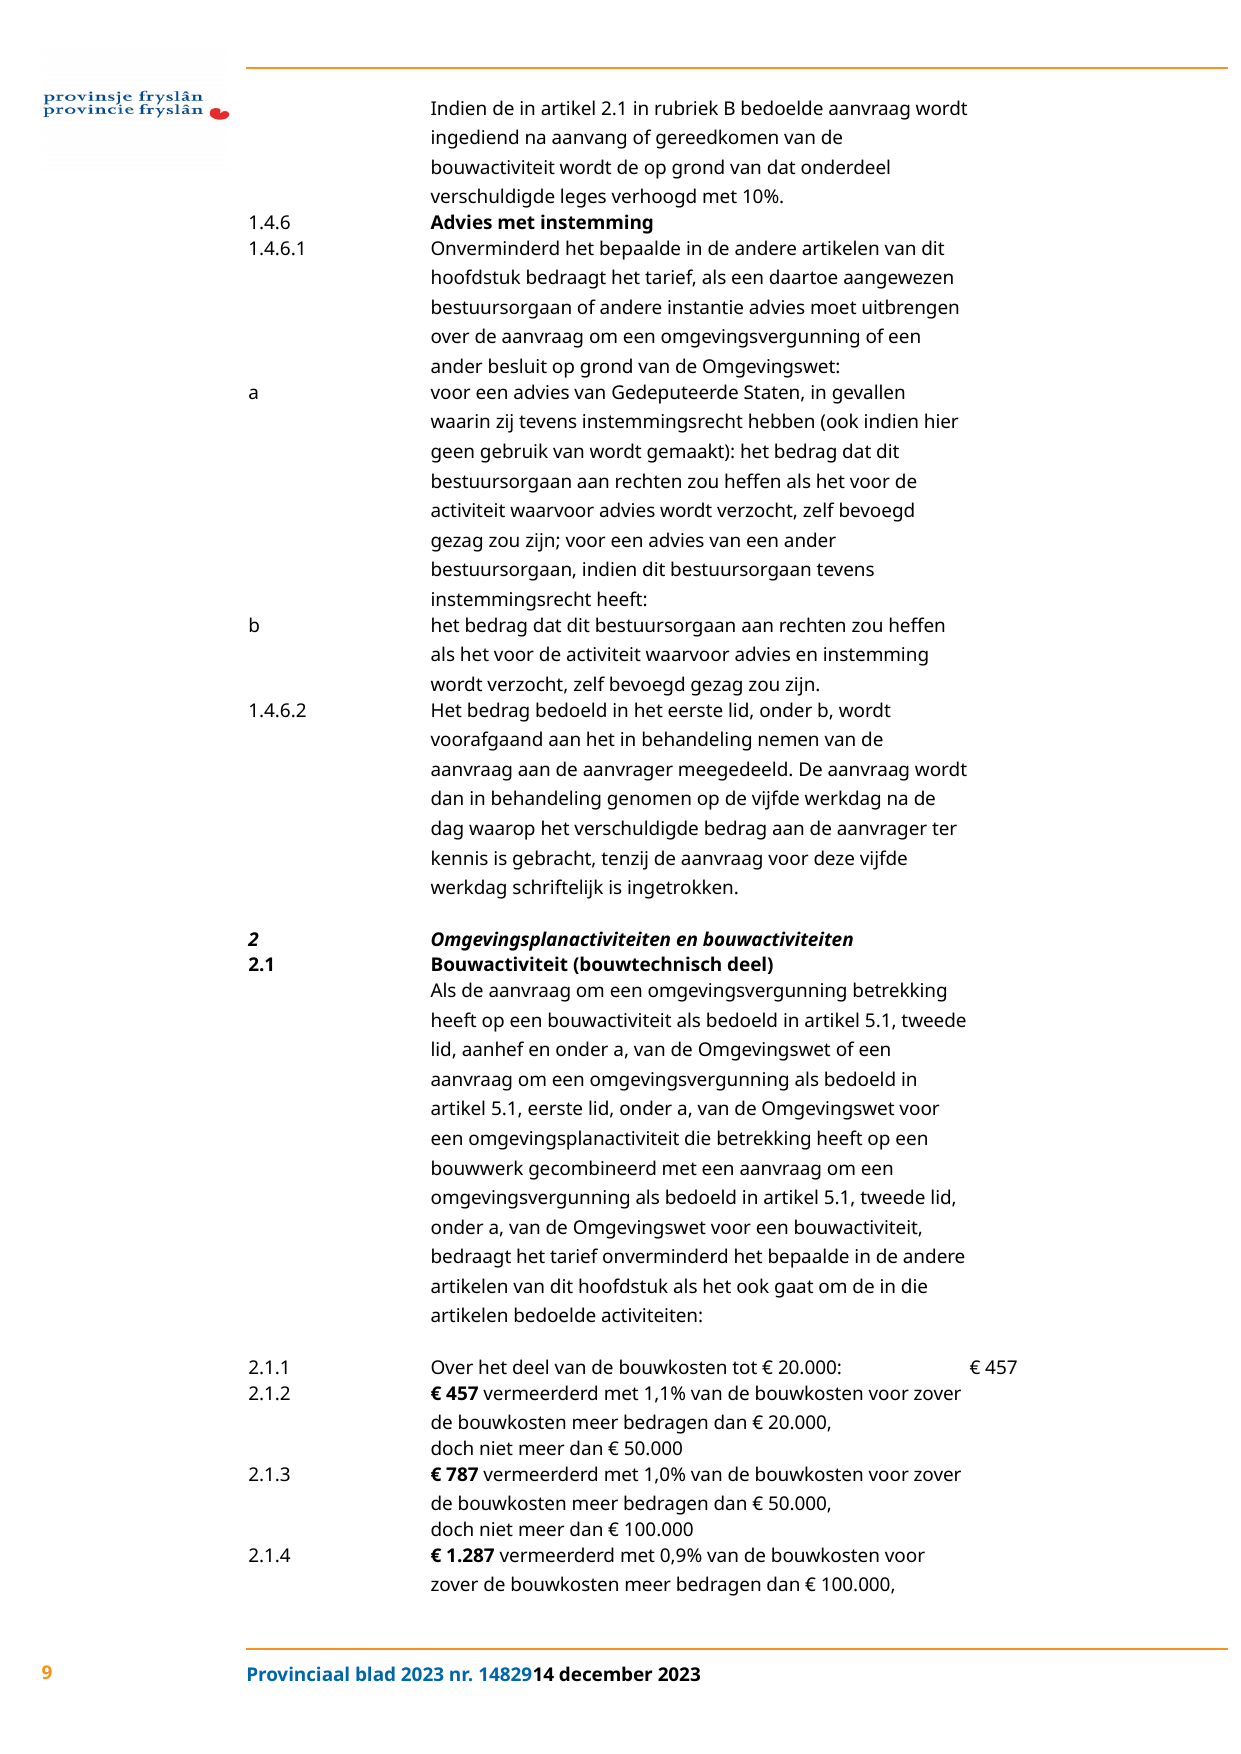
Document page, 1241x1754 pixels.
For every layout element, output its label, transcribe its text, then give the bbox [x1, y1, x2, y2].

table_cell Omgevingsplanactiviteiten en bouwactiviteiten [430, 926, 969, 951]
table_cell [248, 977, 430, 1328]
table_cell [969, 1542, 1152, 1597]
table_cell Over het deel van de bouwkosten tot € 20.000: [430, 1354, 969, 1380]
table_cell Advies met instemming [430, 209, 969, 235]
table_cell 2.1 [248, 951, 430, 977]
table_cell 2.1.4 [248, 1542, 430, 1597]
table_cell [248, 95, 430, 209]
table_cell [430, 900, 969, 926]
table_cell 1.4.6.1 [248, 235, 430, 379]
table_cell 1.4.6 [248, 209, 430, 235]
table_cell Indien de in artikel 2.1 in rubriek B bedoelde aanvraag wordt ingediend na aanvang of gereedkomen van de bouwactiviteit wordt de op grond van dat onderdeel verschuldigde leges verhoogd met 10%. [430, 95, 969, 209]
picture [41, 47, 231, 172]
table_cell 2 [248, 926, 430, 951]
table_cell Onverminderd het bepaalde in de andere artikelen van dit hoofdstuk bedraagt het tarief, als een daartoe aangewezen bestuursorgaan of andere instantie advies moet uitbrengen over de aanvraag om een omgevingsvergunning of een ander besluit op grond van de Omgevingswet: [430, 235, 969, 379]
table_cell [969, 235, 1152, 379]
table_cell doch niet meer dan € 50.000 [430, 1435, 969, 1461]
table_cell € 457 [969, 1354, 1152, 1380]
table_cell het bedrag dat dit bestuursorgaan aan rechten zou heffen als het voor de activiteit waarvoor advies en instemming wordt verzocht, zelf bevoegd gezag zou zijn. [430, 612, 969, 697]
table_cell [969, 977, 1152, 1328]
table_cell [969, 95, 1152, 209]
table_cell [969, 926, 1152, 951]
table_cell € 787 vermeerderd met 1,0% van de bouwkosten voor zover de bouwkosten meer bedragen dan € 50.000, [430, 1461, 969, 1516]
table_cell Als de aanvraag om een omgevingsvergunning betrekking heeft op een bouwactiviteit als bedoeld in artikel 5.1, tweede lid, aanhef en onder a, van de Omgevingswet of een aanvraag om een omgevingsvergunning als bedoeld in artikel 5.1, eerste lid, onder a, van de Omgevingswet voor een omgevingsplanactiviteit die betrekking heeft op een bouwwerk gecombineerd met een aanvraag om een omgevingsvergunning als bedoeld in artikel 5.1, tweede lid, onder a, van de Omgevingswet voor een bouwactiviteit, bedraagt het tarief onverminderd het bepaalde in de andere artikelen van dit hoofdstuk als het ook gaat om de in die artikelen bedoelde activiteiten: [430, 977, 969, 1328]
table_cell [248, 1328, 430, 1354]
table_cell [969, 1328, 1152, 1354]
table_cell 2.1.1 [248, 1354, 430, 1380]
table_cell voor een advies van Gedeputeerde Staten, in gevallen waarin zij tevens instemmingsrecht hebben (ook indien hier geen gebruik van wordt gemaakt): het bedrag dat dit bestuursorgaan aan rechten zou heffen als het voor de activiteit waarvoor advies wordt verzocht, zelf bevoegd gezag zou zijn; voor een advies van een ander bestuursorgaan, indien dit bestuursorgaan tevens instemmingsrecht heeft: [430, 379, 969, 612]
table_cell [969, 1435, 1152, 1461]
table_cell [248, 900, 430, 926]
table_cell [969, 951, 1152, 977]
table_cell € 457 vermeerderd met 1,1% van de bouwkosten voor zover de bouwkosten meer bedragen dan € 20.000, [430, 1380, 969, 1435]
table_cell [969, 1380, 1152, 1435]
table_cell [969, 209, 1152, 235]
table_cell [248, 1435, 430, 1461]
table_cell [969, 612, 1152, 697]
table_cell 2.1.2 [248, 1380, 430, 1435]
table_cell Het bedrag bedoeld in het eerste lid, onder b, wordt voorafgaand aan het in behandeling nemen van de aanvraag aan de aanvrager meegedeeld. De aanvraag wordt dan in behandeling genomen op de vijfde werkdag na de dag waarop het verschuldigde bedrag aan de aanvrager ter kennis is gebracht, tenzij de aanvraag voor deze vijfde werkdag schriftelijk is ingetrokken. [430, 697, 969, 900]
table_cell [969, 1516, 1152, 1542]
table_cell [969, 379, 1152, 612]
table_cell 1.4.6.2 [248, 697, 430, 900]
table_cell [969, 900, 1152, 926]
table_cell 2.1.3 [248, 1461, 430, 1516]
table_cell doch niet meer dan € 100.000 [430, 1516, 969, 1542]
table_cell € 1.287 vermeerderd met 0,9% van de bouwkosten voor zover de bouwkosten meer bedragen dan € 100.000, [430, 1542, 969, 1597]
table_cell b [248, 612, 430, 697]
table_cell [969, 697, 1152, 900]
table_cell [969, 1461, 1152, 1516]
table_cell [430, 1328, 969, 1354]
table_cell a [248, 379, 430, 612]
table_cell Bouwactiviteit (bouwtechnisch deel) [430, 951, 969, 977]
table_cell [248, 1516, 430, 1542]
